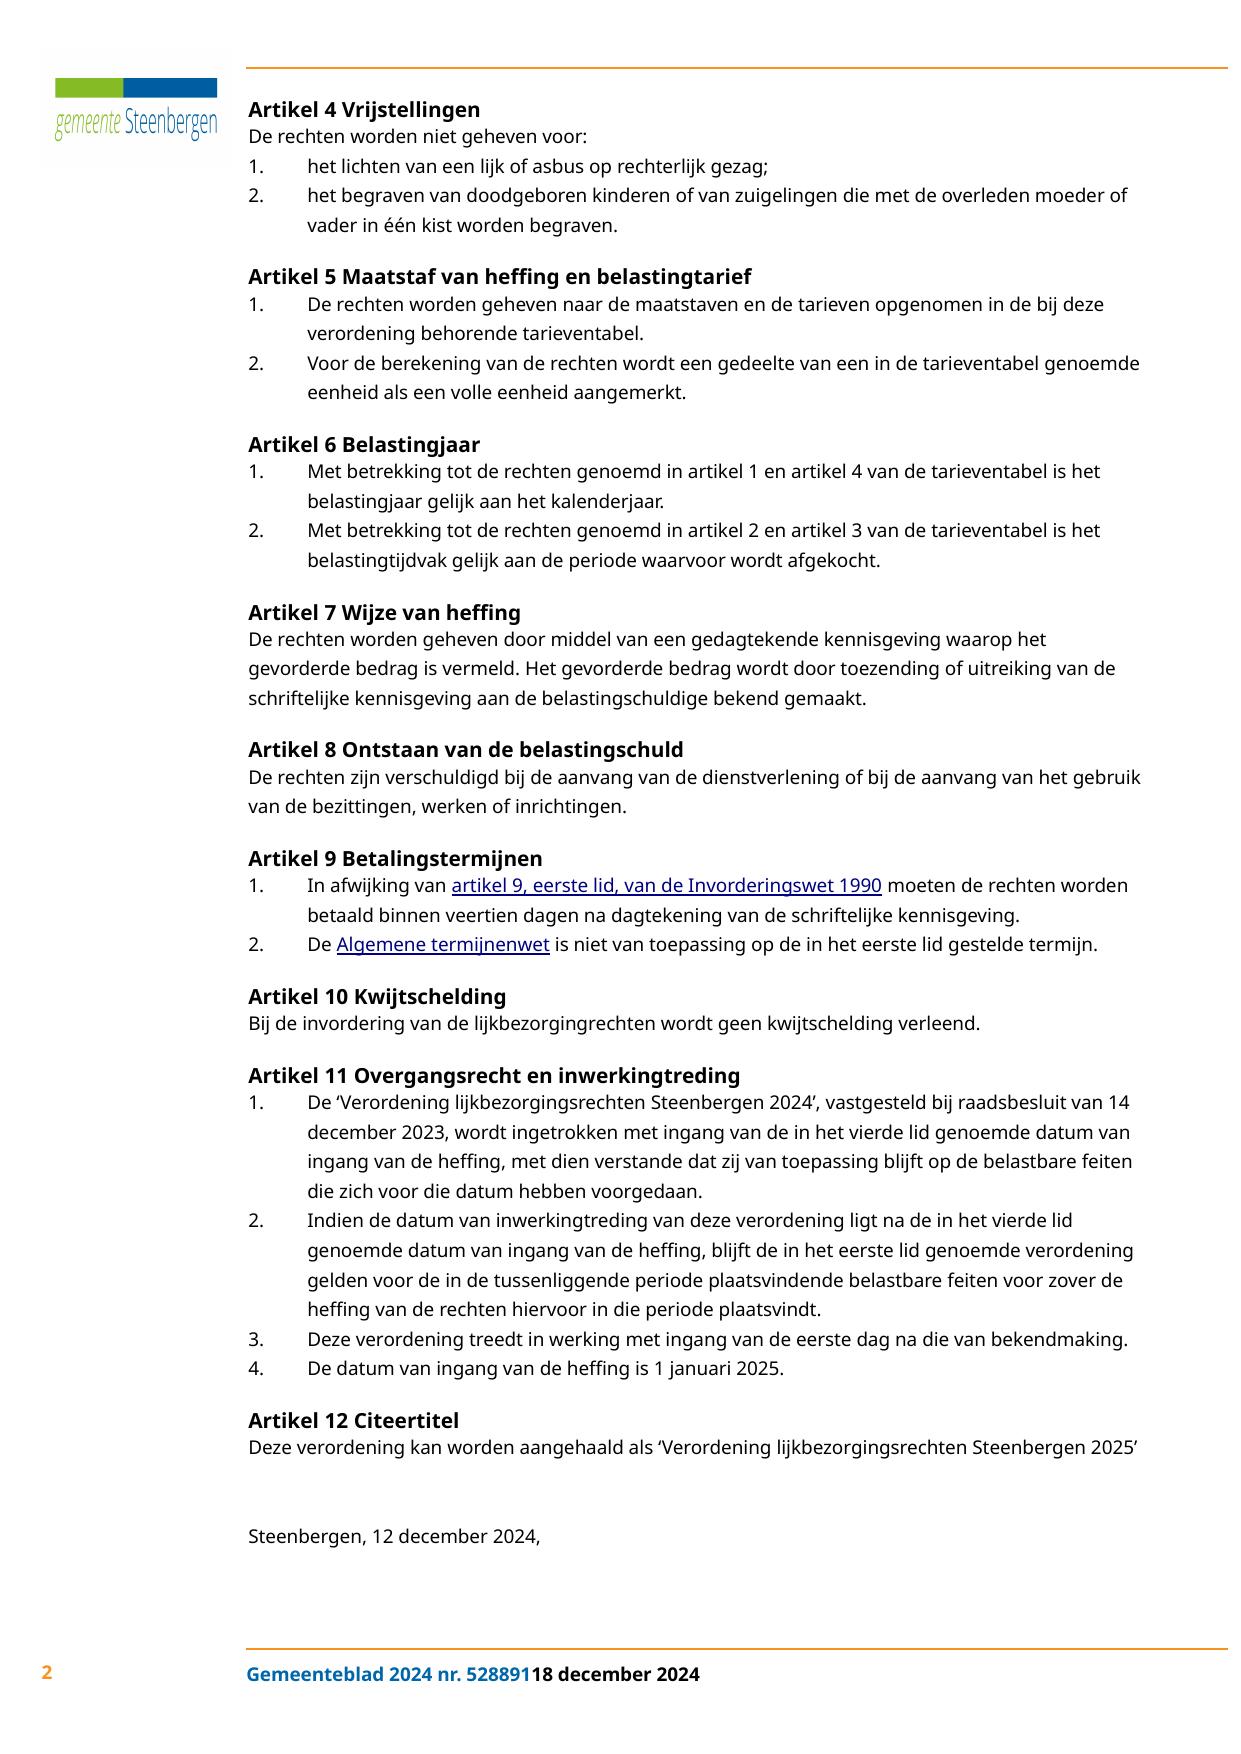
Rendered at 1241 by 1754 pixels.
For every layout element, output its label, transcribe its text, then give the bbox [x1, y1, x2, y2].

list De Algemene termijnenwet is niet van toepassing op de in het eerste lid gestelde termijn. [248, 932, 1152, 957]
text De rechten zijn verschuldigd bij de aanvang van de dienstverlening of bij de aanvang van het gebruik van de bezittingen, werken of inrichtingen. [248, 764, 1152, 819]
list Deze verordening treedt in werking met ingang van de eerste dag na die van bekendmaking. [248, 1326, 1152, 1352]
list het lichten van een lijk of asbus op rechterlijk gezag; [248, 153, 1152, 178]
text De rechten worden niet geheven voor: [248, 123, 1152, 149]
text Artikel 10 Kwijtschelding [248, 982, 1152, 1011]
text Artikel 5 Maatstaf van heffing en belastingtarief [248, 262, 1152, 291]
text Steenbergen, 12 december 2024, [248, 1523, 1152, 1549]
text Artikel 7 Wijze van heffing [248, 598, 1152, 626]
text Artikel 4 Vrijstellingen [248, 95, 1152, 123]
picture [41, 47, 231, 172]
text Artikel 11 Overgangsrecht en inwerkingtreding [248, 1061, 1152, 1089]
list Met betrekking tot de rechten genoemd in artikel 1 en artikel 4 van de tarieventabel is het belastingjaar gelijk aan het kalenderjaar. [248, 458, 1152, 514]
text Artikel 6 Belastingjaar [248, 430, 1152, 458]
text Artikel 8 Ontstaan van de belastingschuld [248, 736, 1152, 764]
list In afwijking van artikel 9, eerste lid, van de Invorderingswet 1990 moeten de rechten worden betaald binnen veertien dagen na dagtekening van de schriftelijke kennisgeving. [248, 872, 1152, 928]
list De datum van ingang van de heffing is 1 januari 2025. [248, 1356, 1152, 1381]
text De rechten worden geheven door middel van een gedagtekende kennisgeving waarop het gevorderde bedrag is vermeld. Het gevorderde bedrag wordt door toezending of uitreiking van de schriftelijke kennisgeving aan de belastingschuldige bekend gemaakt. [248, 626, 1152, 711]
list De ‘Verordening lijkbezorgingsrechten Steenbergen 2024’, vastgesteld bij raadsbesluit van 14 december 2023, wordt ingetrokken met ingang van de in het vierde lid genoemde datum van ingang van de heffing, met dien verstande dat zij van toepassing blijft op de belastbare feiten die zich voor die datum hebben voorgedaan. [248, 1089, 1152, 1204]
text Artikel 9 Betalingstermijnen [248, 844, 1152, 872]
text Bij de invordering van de lijkbezorgingrechten wordt geen kwijtschelding verleend. [248, 1011, 1152, 1036]
text Deze verordening kan worden aangehaald als ‘Verordening lijkbezorgingsrechten Steenbergen 2025’ [248, 1434, 1152, 1460]
text Artikel 12 Citeertitel [248, 1406, 1152, 1434]
list De rechten worden geheven naar de maatstaven en de tarieven opgenomen in de bij deze verordening behorende tarieventabel. [248, 291, 1152, 346]
list Indien de datum van inwerkingtreding van deze verordening ligt na de in het vierde lid genoemde datum van ingang van de heffing, blijft de in het eerste lid genoemde verordening gelden voor de in de tussenliggende periode plaatsvindende belastbare feiten voor zover de heffing van de rechten hiervoor in die periode plaatsvindt. [248, 1208, 1152, 1322]
list het begraven van doodgeboren kinderen of van zuigelingen die met de overleden moeder of vader in één kist worden begraven. [248, 182, 1152, 238]
list Met betrekking tot de rechten genoemd in artikel 2 en artikel 3 van de tarieventabel is het belastingtijdvak gelijk aan de periode waarvoor wordt afgekocht. [248, 518, 1152, 573]
list Voor de berekening van de rechten wordt een gedeelte van een in de tarieventabel genoemde eenheid als een volle eenheid aangemerkt. [248, 350, 1152, 405]
